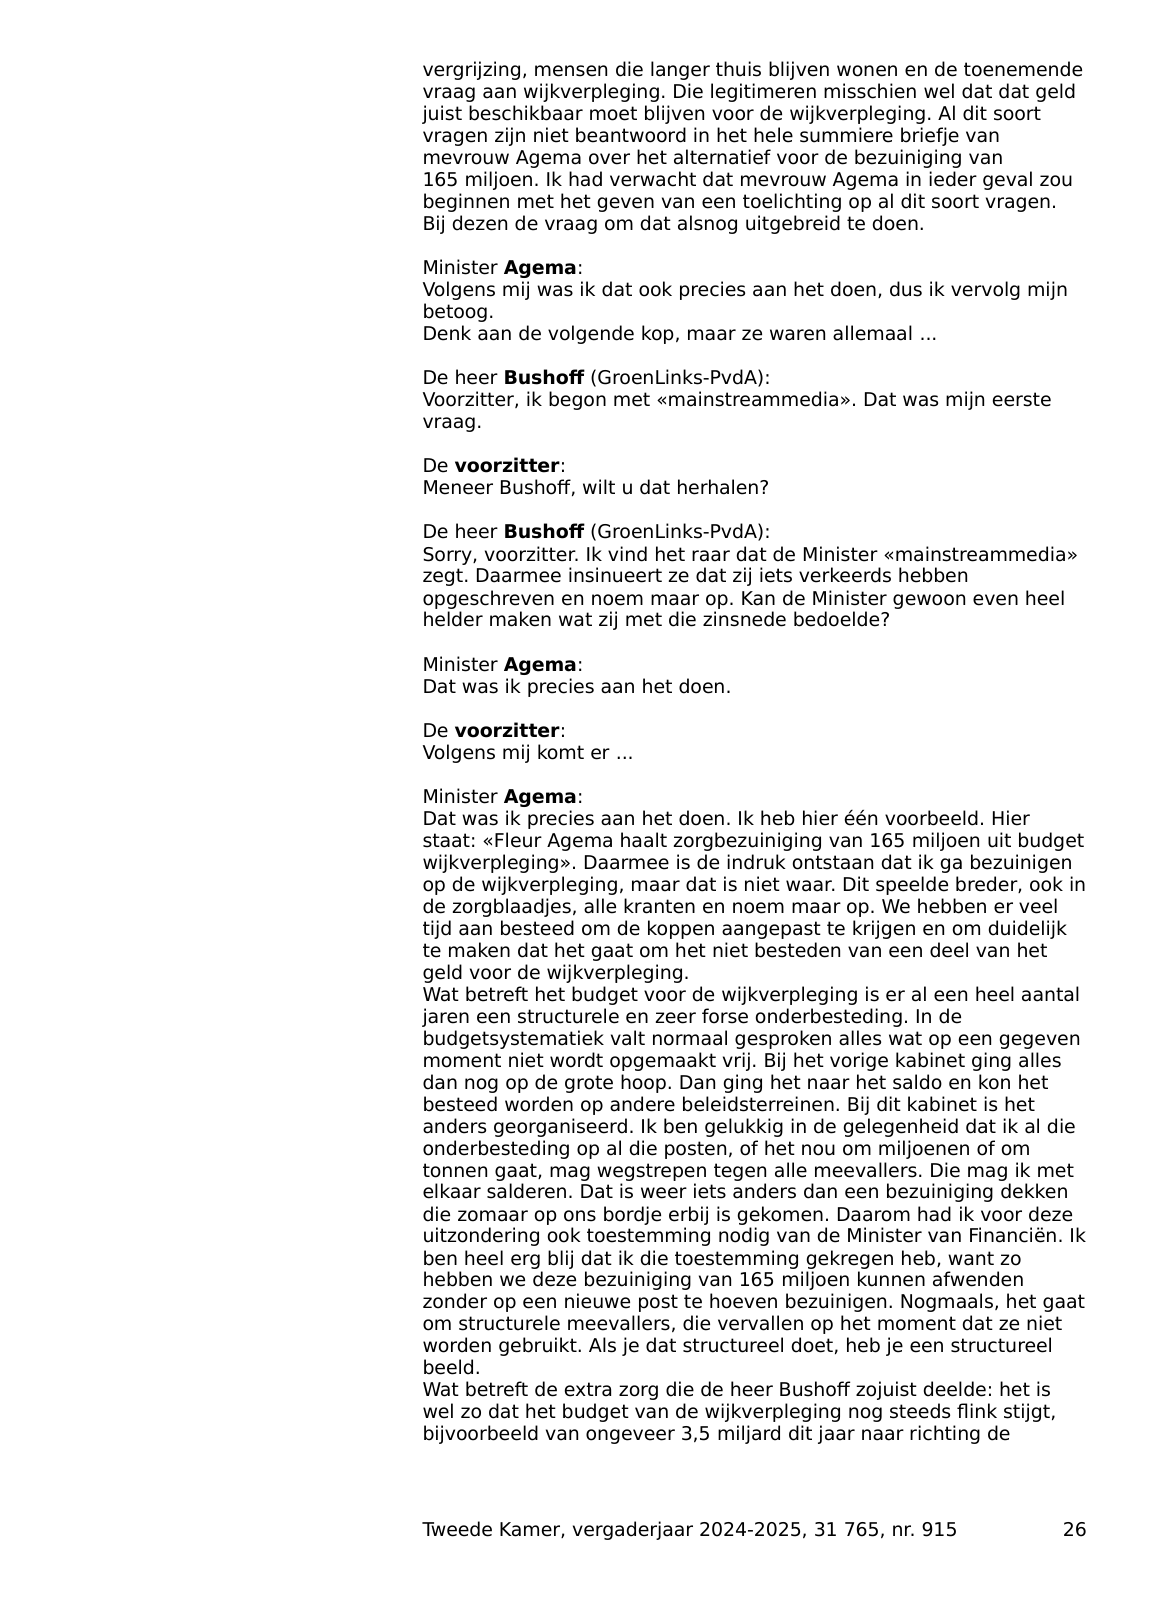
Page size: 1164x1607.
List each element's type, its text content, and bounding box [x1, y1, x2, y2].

text Voorzitter, ik begon met «mainstreammedia». Dat was mijn eerste vraag. [422, 389, 1087, 433]
text Dat was ik precies aan het doen. [422, 676, 1087, 697]
text Denk aan de volgende kop, maar ze waren allemaal ... [422, 323, 1087, 345]
text Minister Agema: [422, 653, 1087, 676]
text vergrijzing, mensen die langer thuis blijven wonen en de toenemende vraag aan wijkverpleging. Die legitimeren misschien wel dat dat geld juist beschikbaar moet blijven voor de wijkverpleging. Al dit soort vragen zijn niet beantwoord in het hele summiere briefje van mevrouw Agema over het alternatief voor de bezuiniging van 165 miljoen. Ik had verwacht dat mevrouw Agema in ieder geval zou beginnen met het geven van een toelichting op al dit soort vragen. Bij dezen de vraag om dat alsnog uitgebreid te doen. [422, 59, 1087, 235]
text Minister Agema: [422, 786, 1087, 808]
text Dat was ik precies aan het doen. Ik heb hier één voorbeeld. Hier staat: «Fleur Agema haalt zorgbezuiniging van 165 miljoen uit budget wijkverpleging». Daarmee is de indruk ontstaan dat ik ga bezuinigen op de wijkverpleging, maar dat is niet waar. Dit speelde breder, ook in de zorgblaadjes, alle kranten en noem maar op. We hebben er veel tijd aan besteed om de koppen aangepast te krijgen en om duidelijk te maken dat het gaat om het niet besteden van een deel van het geld voor de wijkverpleging. [422, 808, 1087, 984]
text Sorry, voorzitter. Ik vind het raar dat de Minister «mainstreammedia» zegt. Daarmee insinueert ze dat zij iets verkeerds hebben opgeschreven en noem maar op. Kan de Minister gewoon even heel helder maken wat zij met die zinsnede bedoelde? [422, 543, 1087, 631]
text Volgens mij komt er ... [422, 742, 1087, 764]
text Wat betreft de extra zorg die de heer Bushoff zojuist deelde: het is wel zo dat het budget van de wijkverpleging nog steeds flink stijgt, bijvoorbeeld van ongeveer 3,5 miljard dit jaar naar richting de [422, 1379, 1087, 1445]
text De heer Bushoff (GroenLinks-PvdA): [422, 367, 1087, 389]
text Meneer Bushoff, wilt u dat herhalen? [422, 477, 1087, 499]
text De heer Bushoff (GroenLinks-PvdA): [422, 521, 1087, 543]
text Volgens mij was ik dat ook precies aan het doen, dus ik vervolg mijn betoog. [422, 279, 1087, 323]
text Minister Agema: [422, 257, 1087, 279]
text Wat betreft het budget voor de wijkverpleging is er al een heel aantal jaren een structurele en zeer forse onderbesteding. In de budgetsystematiek valt normaal gesproken alles wat op een gegeven moment niet wordt opgemaakt vrij. Bij het vorige kabinet ging alles dan nog op de grote hoop. Dan ging het naar het saldo en kon het besteed worden op andere beleidsterreinen. Bij dit kabinet is het anders georganiseerd. Ik ben gelukkig in de gelegenheid dat ik al die onderbesteding op al die posten, of het nou om miljoenen of om tonnen gaat, mag wegstrepen tegen alle meevallers. Die mag ik met elkaar salderen. Dat is weer iets anders dan een bezuiniging dekken die zomaar op ons bordje erbij is gekomen. Daarom had ik voor deze uitzondering ook toestemming nodig van de Minister van Financiën. Ik ben heel erg blij dat ik die toestemming gekregen heb, want zo hebben we deze bezuiniging van 165 miljoen kunnen afwenden zonder op een nieuwe post te hoeven bezuinigen. Nogmaals, het gaat om structurele meevallers, die vervallen op het moment dat ze niet worden gebruikt. Als je dat structureel doet, heb je een structureel beeld. [422, 984, 1087, 1379]
text De voorzitter: [422, 455, 1087, 477]
text De voorzitter: [422, 720, 1087, 742]
